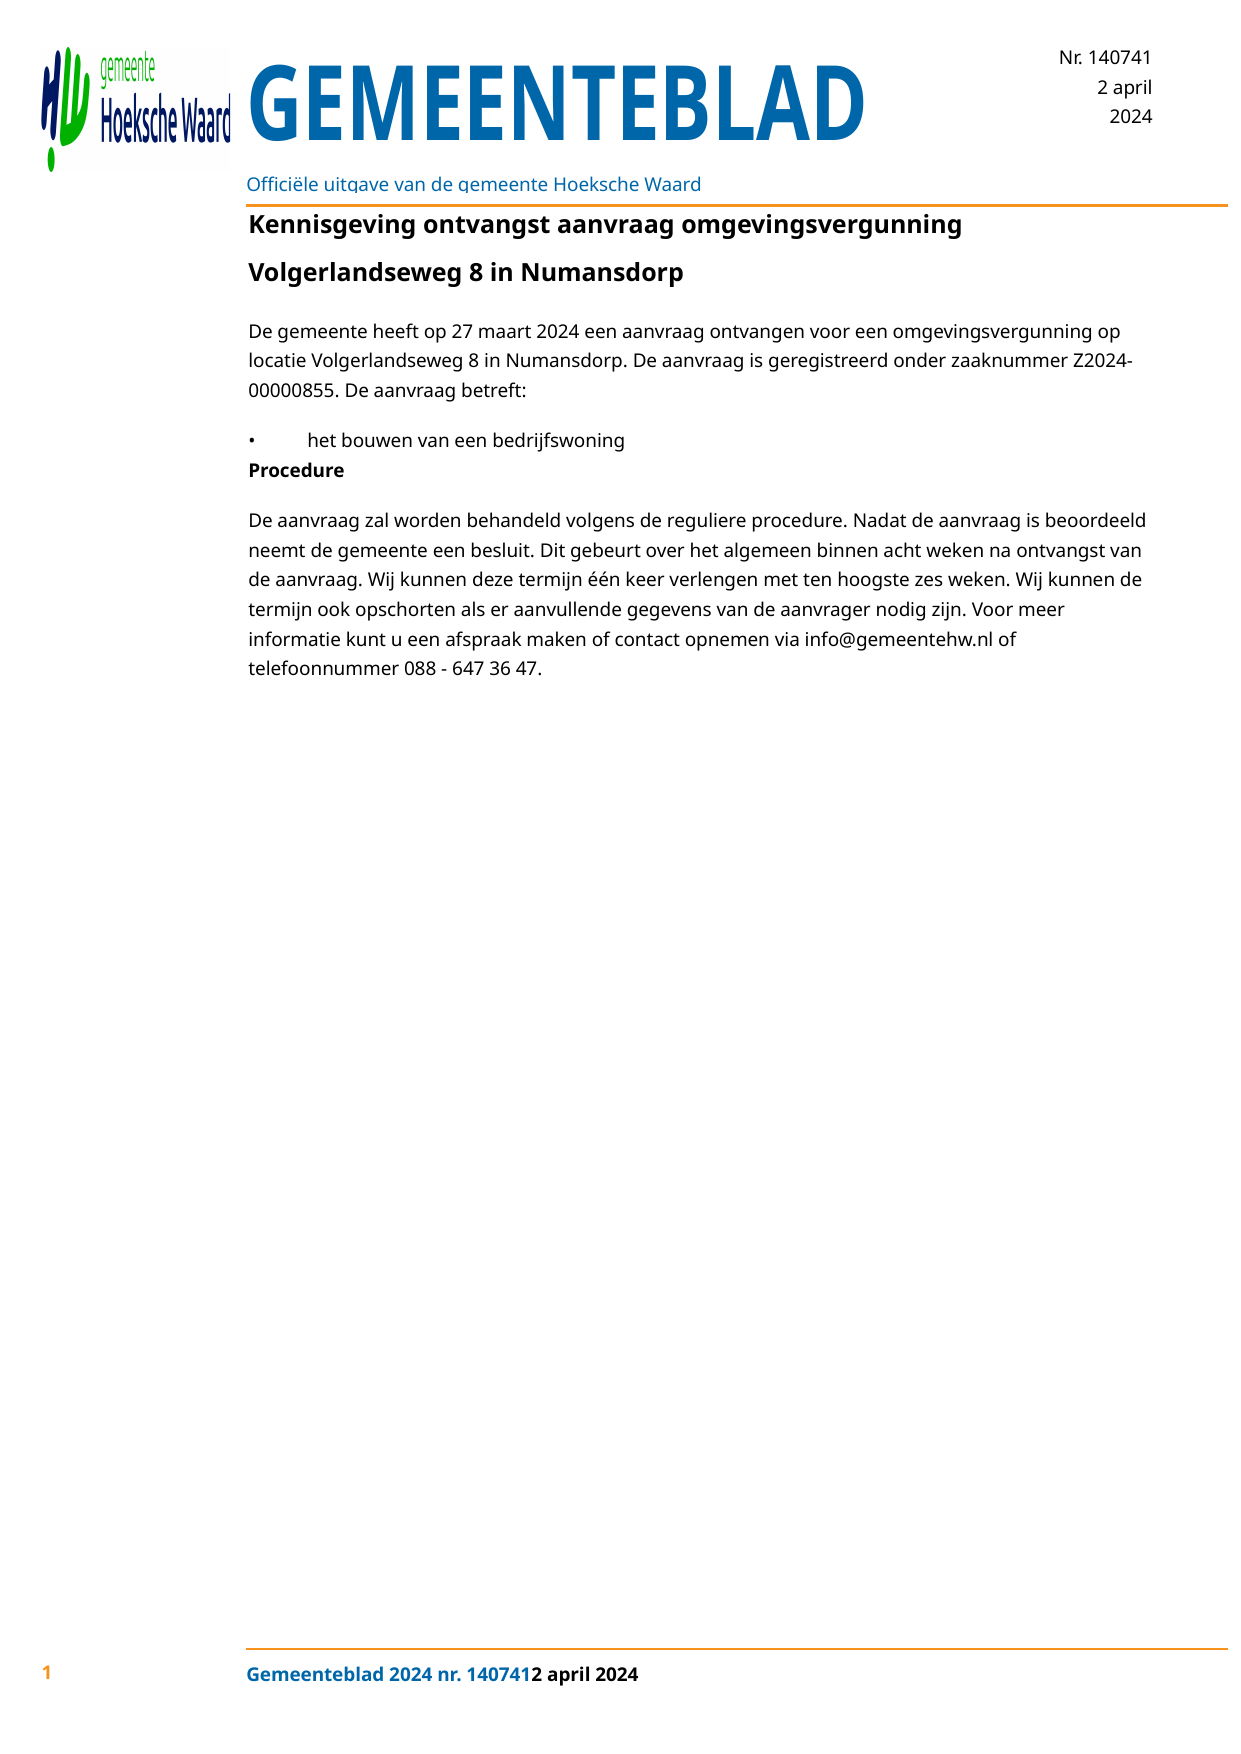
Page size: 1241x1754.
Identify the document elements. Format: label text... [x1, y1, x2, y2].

text Procedure [248, 457, 1152, 483]
text De gemeente heeft op 27 maart 2024 een aanvraag ontvangen voor een omgevingsvergunning op locatie Volgerlandseweg 8 in Numansdorp. De aanvraag is geregistreerd onder zaaknummer Z2024-00000855. De aanvraag betreft: [248, 318, 1152, 403]
picture [41, 47, 231, 172]
text De aanvraag zal worden behandeld volgens de reguliere procedure. Nadat de aanvraag is beoordeeld neemt de gemeente een besluit. Dit gebeurt over het algemeen binnen acht weken na ontvangst van de aanvraag. Wij kunnen deze termijn één keer verlengen met ten hoogste zes weken. Wij kunnen de termijn ook opschorten als er aanvullende gegevens van de aanvrager nodig zijn. Voor meer informatie kunt u een afspraak maken of contact opnemen via info@gemeentehw.nl of telefoonnummer 088 - 647 36 47. [248, 507, 1152, 681]
list het bouwen van een bedrijfswoning [248, 427, 1152, 453]
text Kennisgeving ontvangst aanvraag omgevingsvergunning Volgerlandseweg 8 in Numansdorp [248, 207, 1152, 288]
